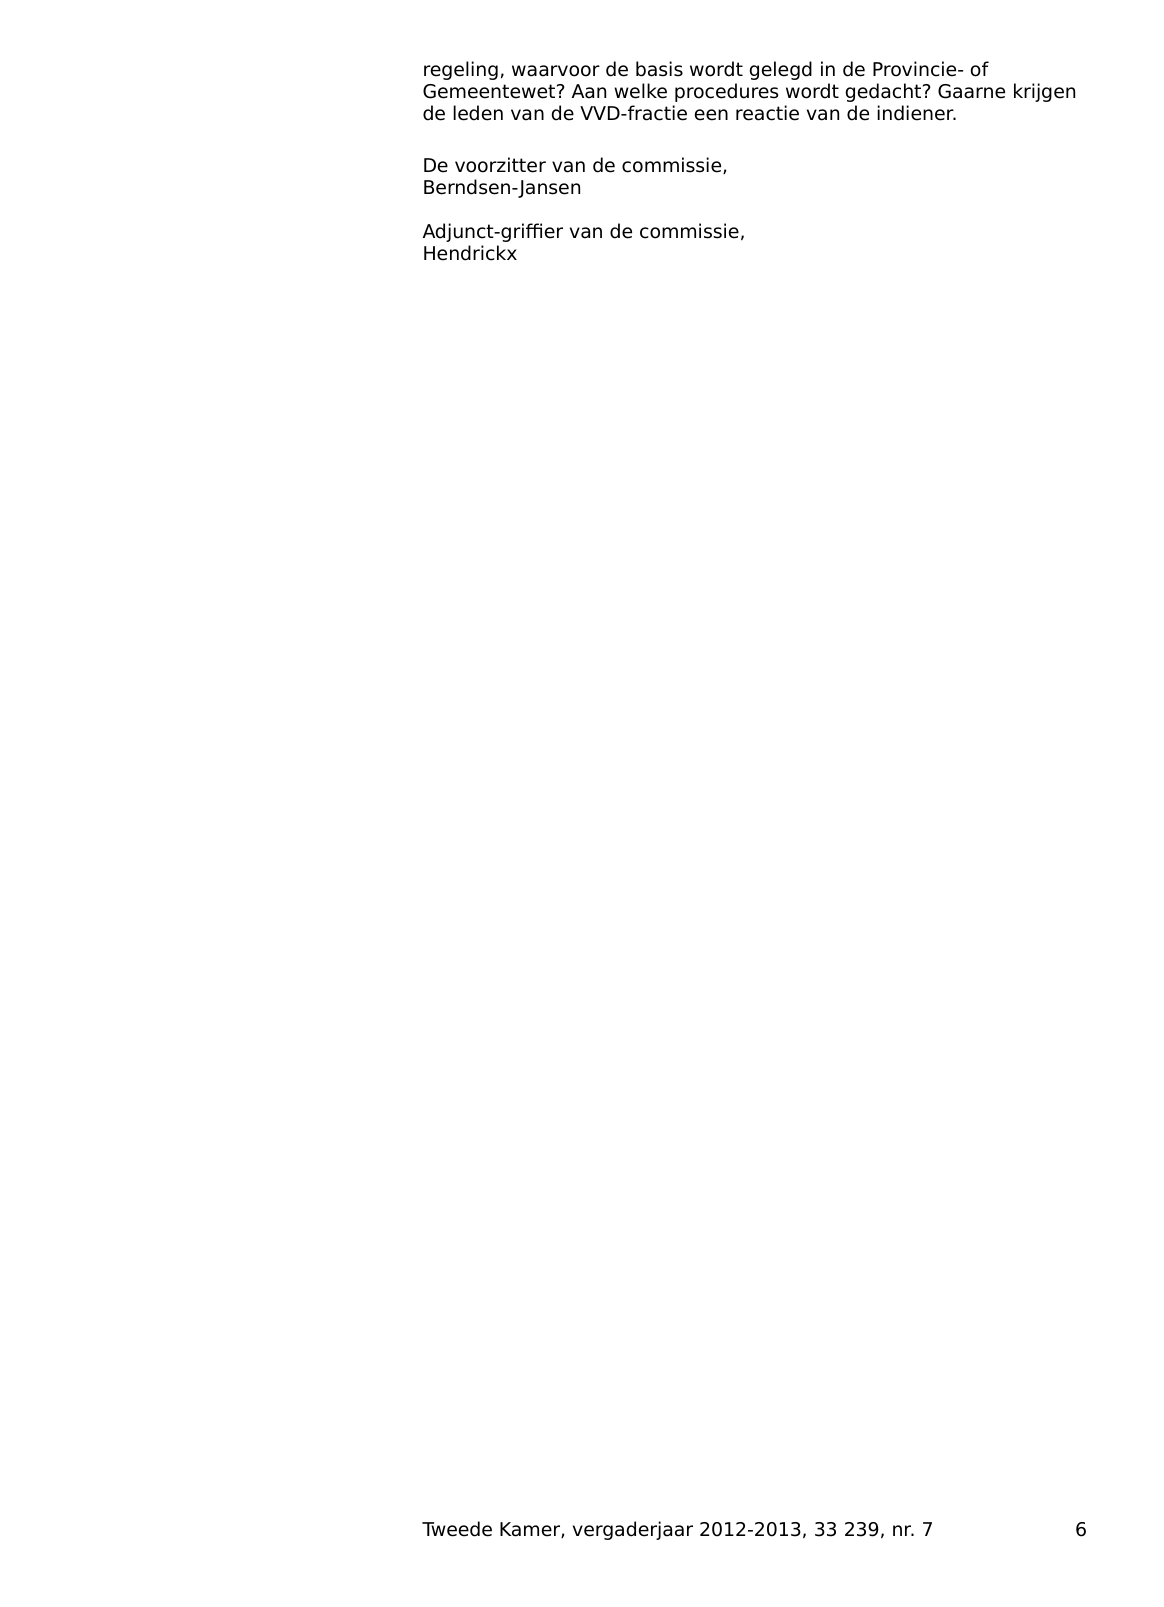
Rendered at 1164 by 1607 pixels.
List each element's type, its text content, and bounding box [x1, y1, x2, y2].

text De voorzitter van de commissie, Berndsen-Jansen [422, 155, 1087, 199]
text Adjunct-griffier van de commissie, Hendrickx [422, 221, 1087, 265]
text regeling, waarvoor de basis wordt gelegd in de Provincie- of Gemeentewet? Aan welke procedures wordt gedacht? Gaarne krijgen de leden van de VVD-fractie een reactie van de indiener. [422, 59, 1087, 125]
